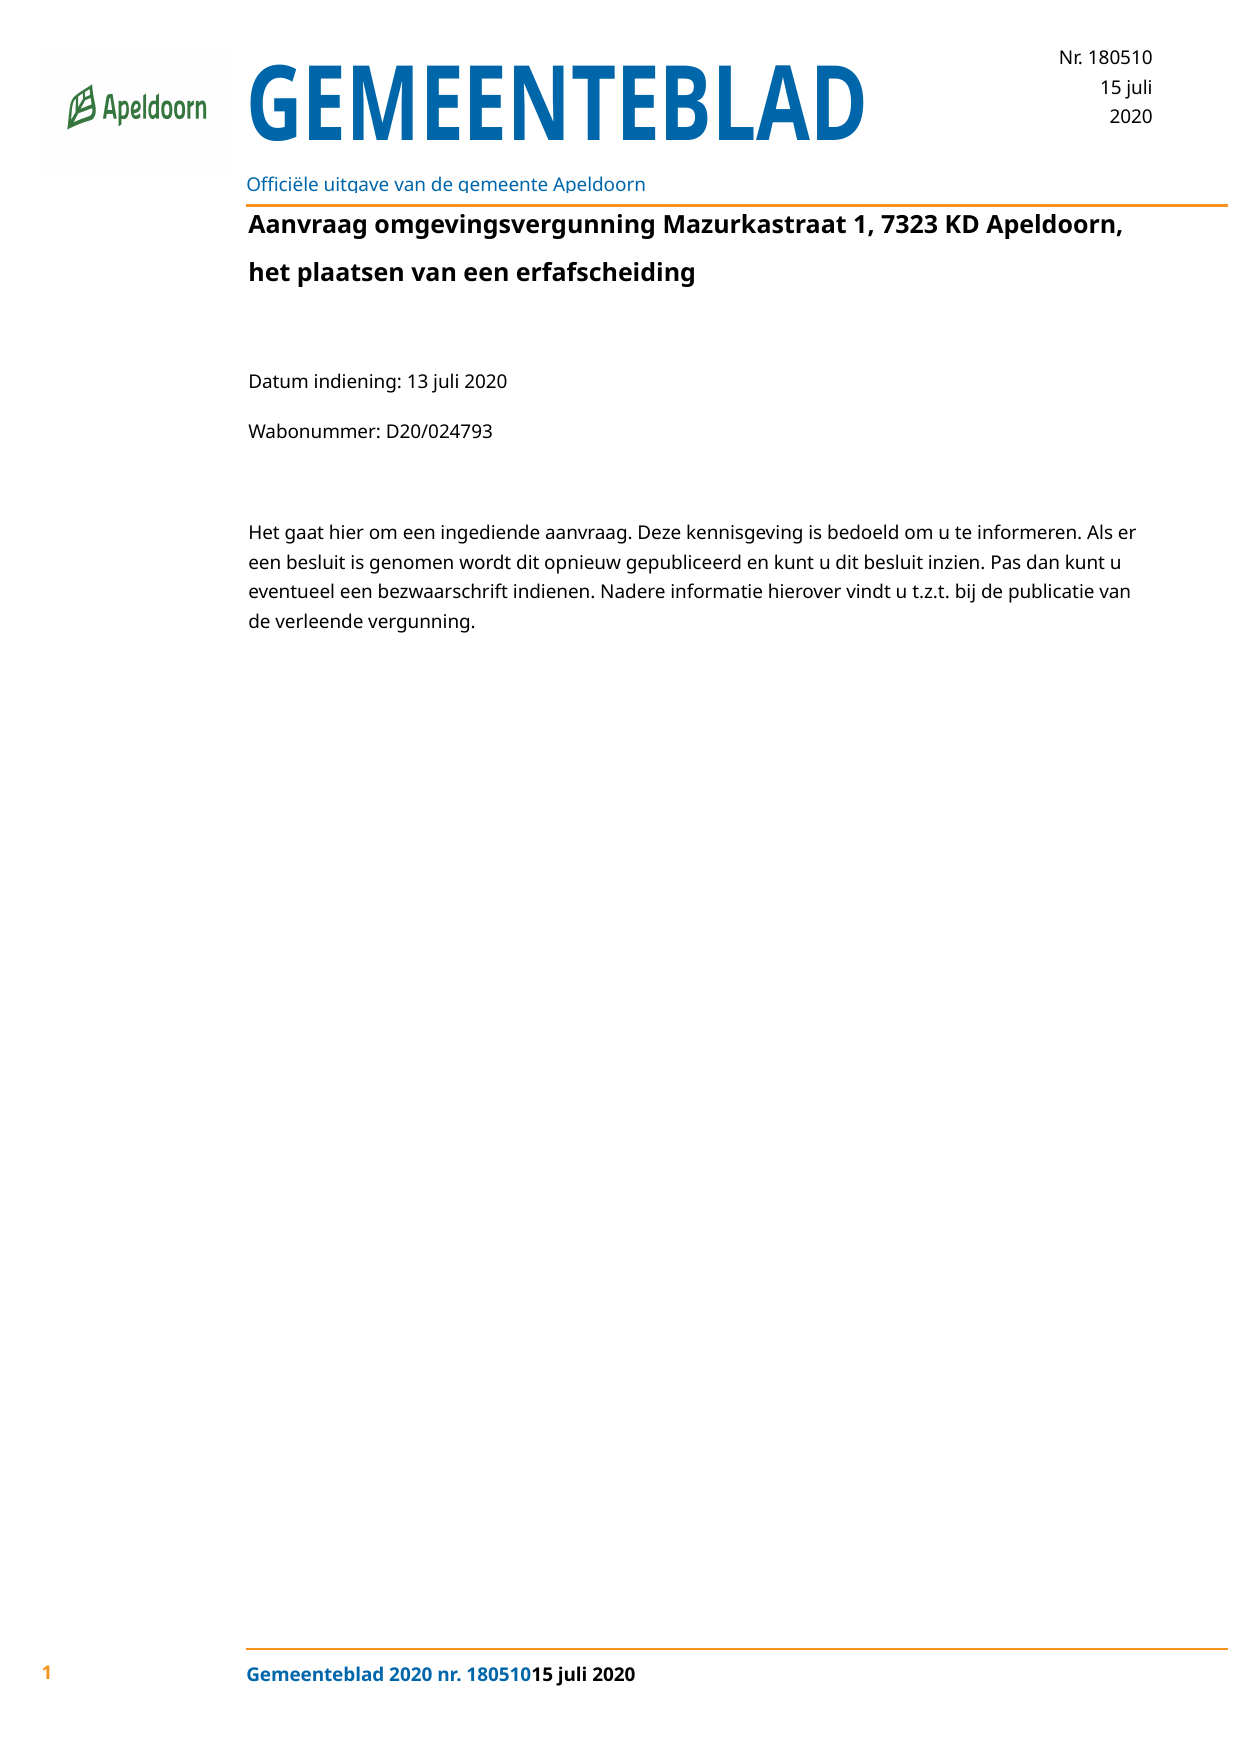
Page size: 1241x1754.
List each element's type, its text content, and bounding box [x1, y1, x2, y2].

text Het gaat hier om een ingediende aanvraag. Deze kennisgeving is bedoeld om u te informeren. Als er een besluit is genomen wordt dit opnieuw gepubliceerd en kunt u dit besluit inzien. Pas dan kunt u eventueel een bezwaarschrift indienen. Nadere informatie hierover vindt u t.z.t. bij de publicatie van de verleende vergunning. [248, 519, 1152, 634]
text Datum indiening: 13 juli 2020 [248, 368, 1152, 394]
picture [41, 47, 231, 172]
text Wabonummer: D20/024793 [248, 419, 1152, 444]
text Aanvraag omgevingsvergunning Mazurkastraat 1, 7323 KD Apeldoorn, het plaatsen van een erfafscheiding [248, 207, 1152, 288]
